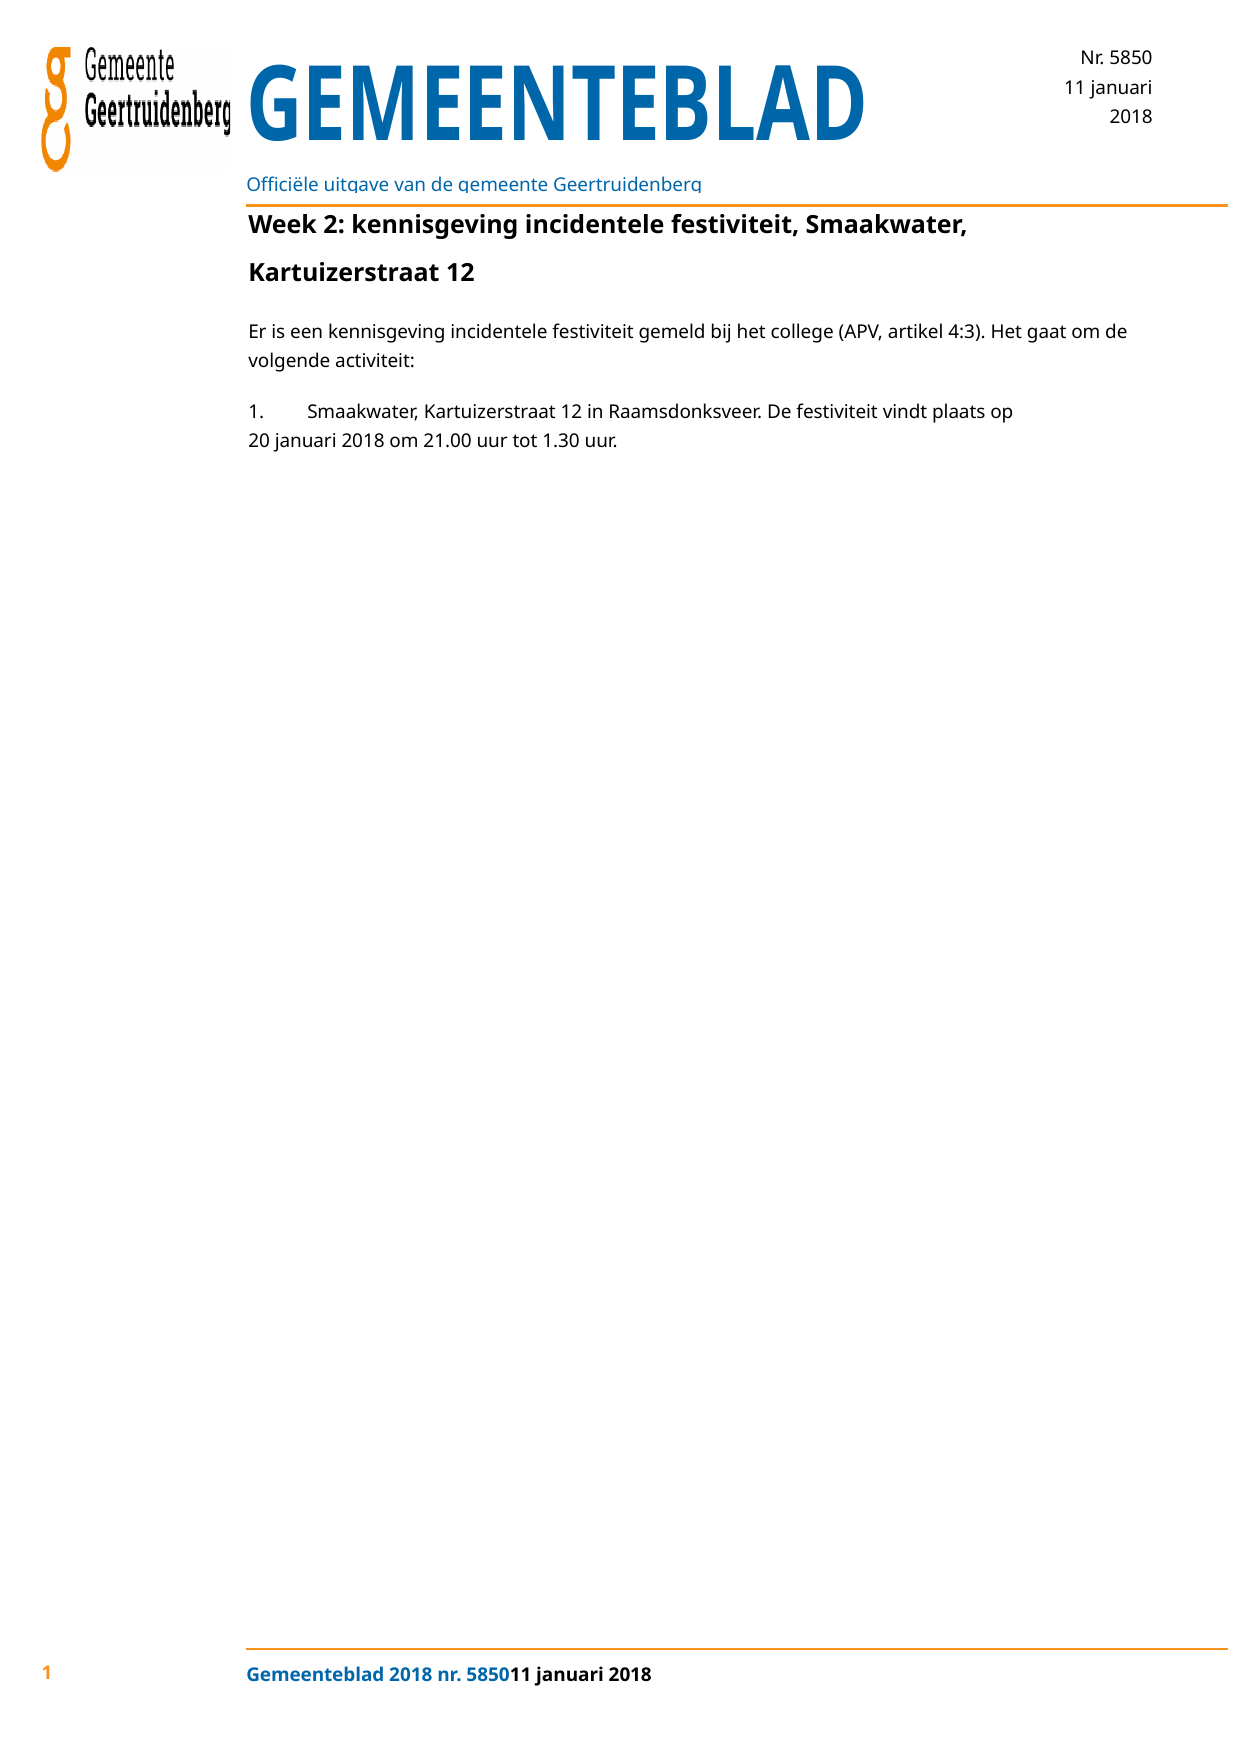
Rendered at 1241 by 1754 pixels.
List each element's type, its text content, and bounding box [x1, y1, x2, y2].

picture [41, 47, 231, 172]
text 20 januari 2018 om 21.00 uur tot 1.30 uur. [248, 427, 1152, 453]
text Er is een kennisgeving incidentele festiviteit gemeld bij het college (APV, artikel 4:3). Het gaat om de volgende activiteit: [248, 318, 1152, 373]
text Week 2: kennisgeving incidentele festiviteit, Smaakwater, Kartuizerstraat 12 [248, 207, 1152, 288]
list Smaakwater, Kartuizerstraat 12 in Raamsdonksveer. De festiviteit vindt plaats op [248, 398, 1152, 424]
